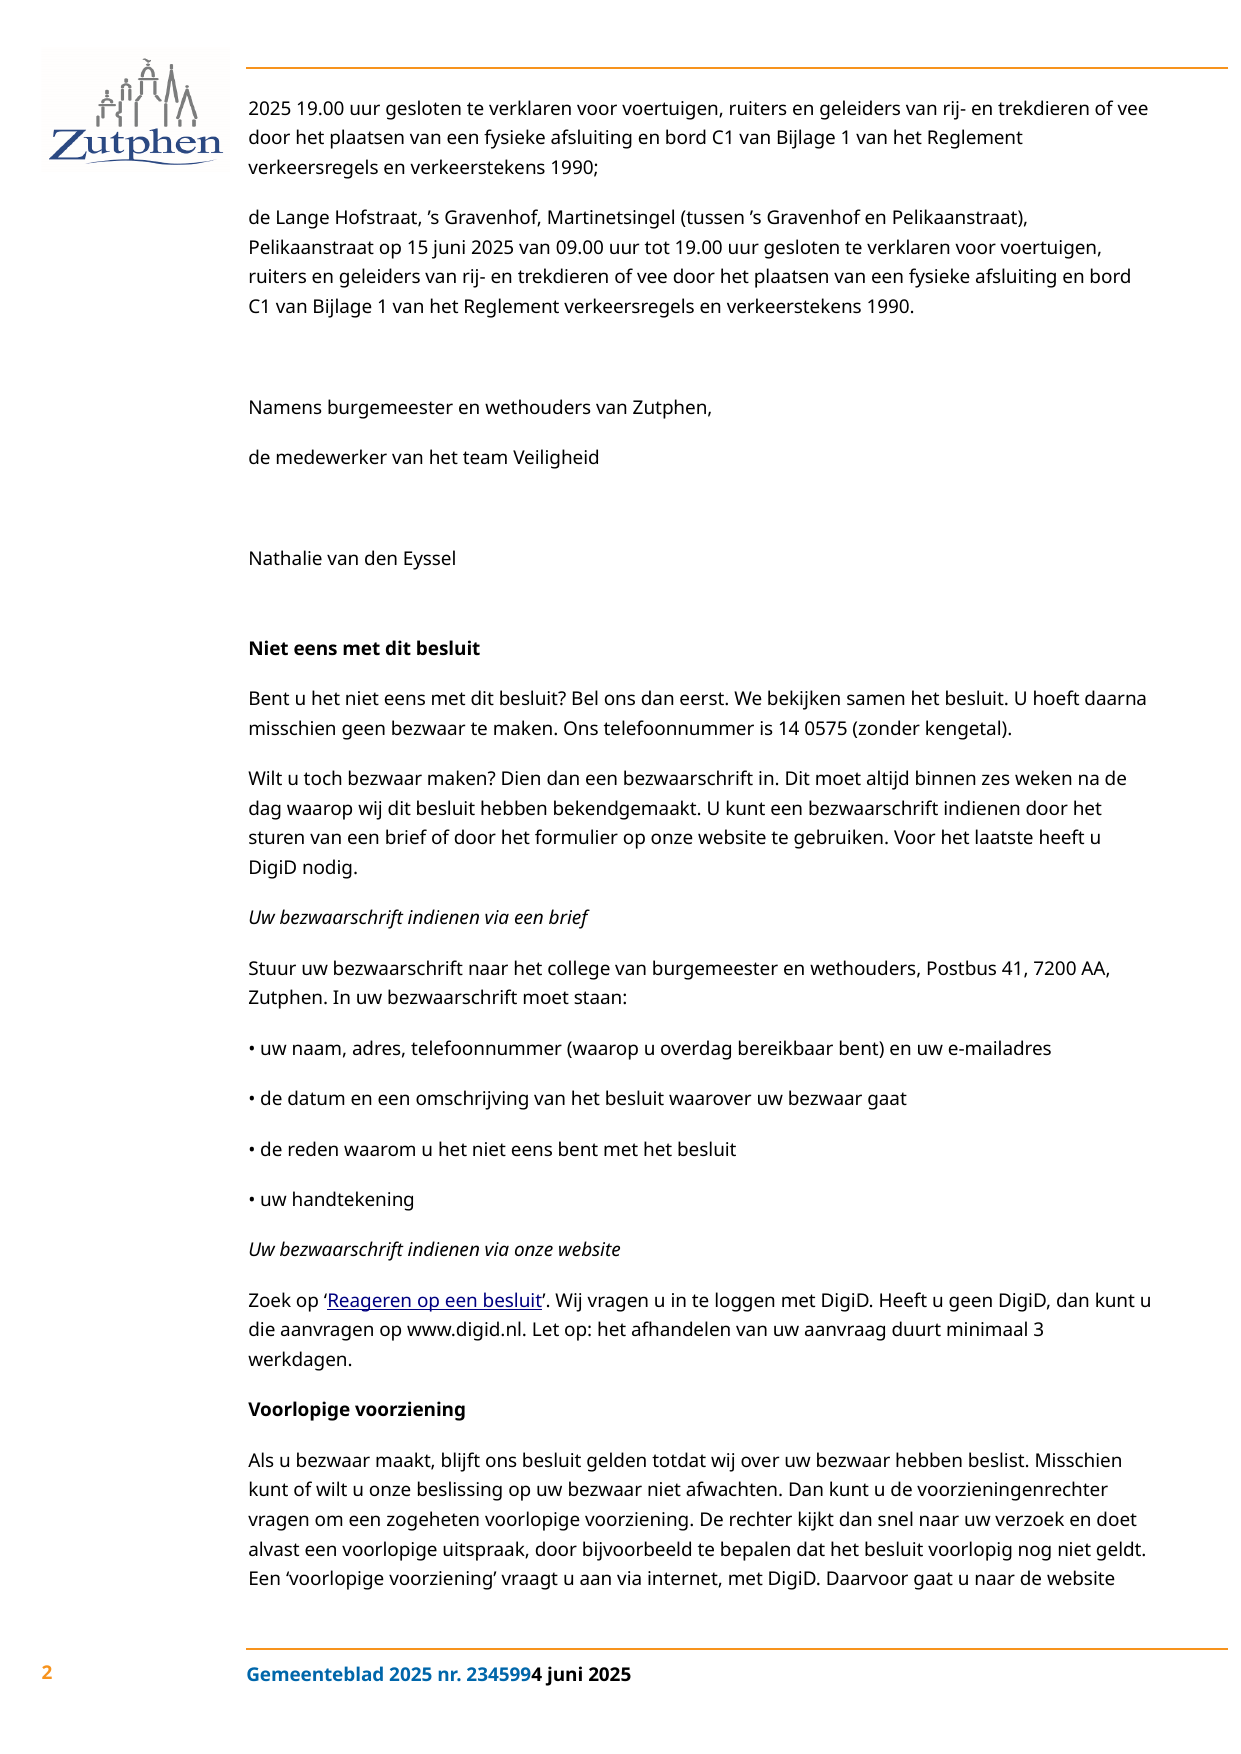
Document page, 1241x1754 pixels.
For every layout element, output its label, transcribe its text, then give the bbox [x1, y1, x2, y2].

text Stuur uw bezwaarschrift naar het college van burgemeester en wethouders, Postbus 41, 7200 AA, Zutphen. In uw bezwaarschrift moet staan: [248, 955, 1152, 1010]
picture [41, 47, 231, 172]
text Niet eens met dit besluit [248, 635, 1152, 661]
text Uw bezwaarschrift indienen via onze website [248, 1237, 1152, 1262]
text Wilt u toch bezwaar maken? Dien dan een bezwaarschrift in. Dit moet altijd binnen zes weken na de dag waarop wij dit besluit hebben bekendgemaakt. U kunt een bezwaarschrift indienen door het sturen van een brief of door het formulier op onze website te gebruiken. Voor het laatste heeft u DigiD nodig. [248, 765, 1152, 880]
text Nathalie van den Eyssel [248, 545, 1152, 571]
text de medewerker van het team Veiligheid [248, 444, 1152, 470]
text de Lange Hofstraat, ’s Gravenhof, Martinetsingel (tussen ’s Gravenhof en Pelikaanstraat), Pelikaanstraat op 15 juni 2025 van 09.00 uur tot 19.00 uur gesloten te verklaren voor voertuigen, ruiters en geleiders van rij- en trekdieren of vee door het plaatsen van een fysieke afsluiting en bord C1 van Bijlage 1 van het Reglement verkeersregels en verkeerstekens 1990. [248, 204, 1152, 319]
text Uw bezwaarschrift indienen via een brief [248, 904, 1152, 930]
text 2025 19.00 uur gesloten te verklaren voor voertuigen, ruiters en geleiders van rij- en trekdieren of vee door het plaatsen van een fysieke afsluiting en bord C1 van Bijlage 1 van het Reglement verkeersregels en verkeerstekens 1990; [248, 95, 1152, 180]
text • uw handtekening [248, 1186, 1152, 1212]
text Voorlopige voorziening [248, 1397, 1152, 1422]
text • de datum en een omschrijving van het besluit waarover uw bezwaar gaat [248, 1085, 1152, 1111]
text Namens burgemeester en wethouders van Zutphen, [248, 394, 1152, 420]
text Als u bezwaar maakt, blijft ons besluit gelden totdat wij over uw bezwaar hebben beslist. Misschien kunt of wilt u onze beslissing op uw bezwaar niet afwachten. Dan kunt u de voorzieningenrechter vragen om een zogeheten voorlopige voorziening. De rechter kijkt dan snel naar uw verzoek en doet alvast een voorlopige uitspraak, door bijvoorbeeld te bepalen dat het besluit voorlopig nog niet geldt. Een ‘voorlopige voorziening’ vraagt u aan via internet, met DigiD. Daarvoor gaat u naar de website [248, 1447, 1152, 1591]
text • de reden waarom u het niet eens bent met het besluit [248, 1136, 1152, 1161]
text Bent u het niet eens met dit besluit? Bel ons dan eerst. We bekijken samen het besluit. U hoeft daarna misschien geen bezwaar te maken. Ons telefoonnummer is 14 0575 (zonder kengetal). [248, 685, 1152, 741]
text Zoek op ‘Reageren op een besluit’. Wij vragen u in te loggen met DigiD. Heeft u geen DigiD, dan kunt u die aanvragen op www.digid.nl. Let op: het afhandelen van uw aanvraag duurt minimaal 3 werkdagen. [248, 1287, 1152, 1372]
text • uw naam, adres, telefoonnummer (waarop u overdag bereikbaar bent) en uw e-mailadres [248, 1035, 1152, 1061]
